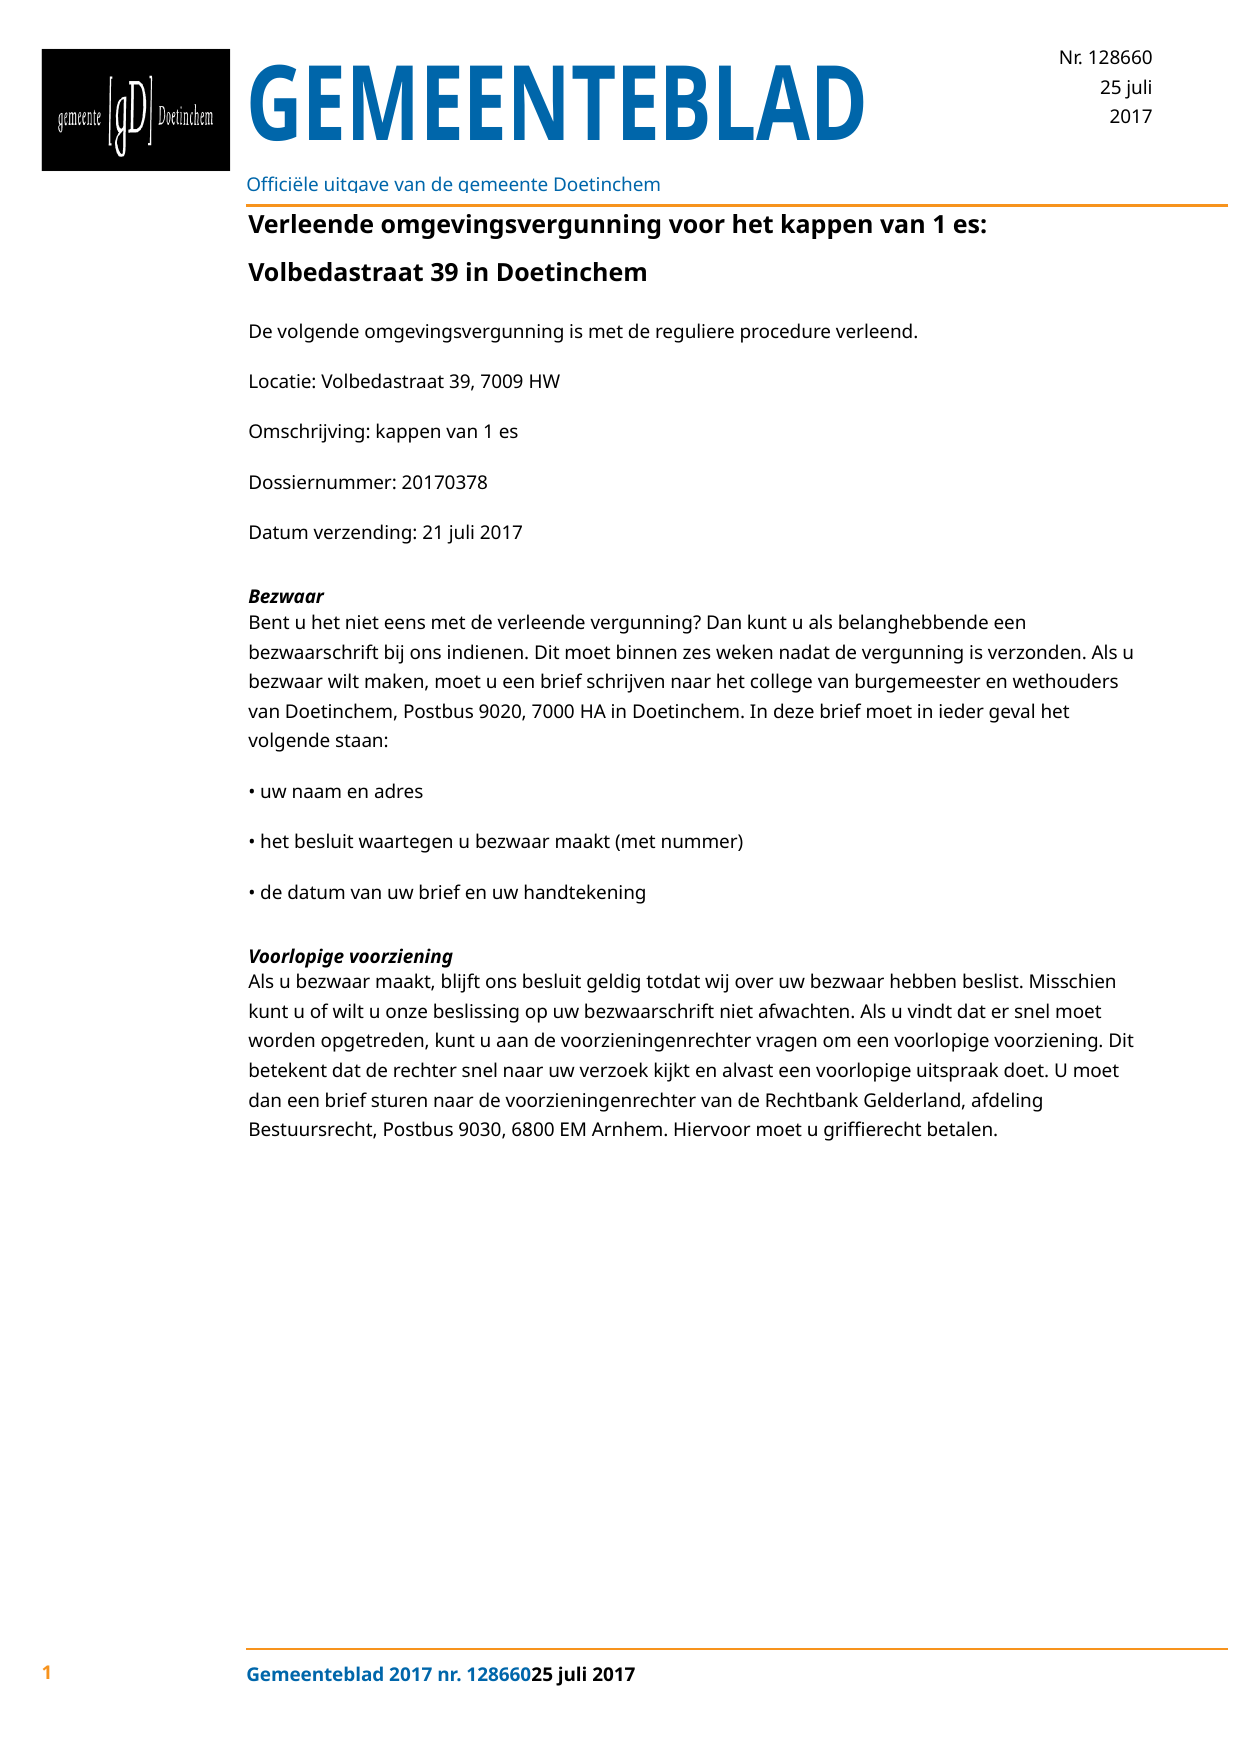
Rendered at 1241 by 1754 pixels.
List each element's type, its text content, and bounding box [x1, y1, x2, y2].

picture [41, 47, 231, 172]
text Dossiernummer: 20170378 [248, 469, 1152, 495]
text Verleende omgevingsvergunning voor het kappen van 1 es: Volbedastraat 39 in Doetinchem [248, 207, 1152, 288]
text Locatie: Volbedastraat 39, 7009 HW [248, 368, 1152, 394]
text Bezwaar [248, 583, 1152, 609]
text Omschrijving: kappen van 1 es [248, 419, 1152, 444]
text • het besluit waartegen u bezwaar maakt (met nummer) [248, 828, 1152, 854]
text • de datum van uw brief en uw handtekening [248, 879, 1152, 904]
text Datum verzending: 21 juli 2017 [248, 519, 1152, 545]
text • uw naam en adres [248, 778, 1152, 804]
text Als u bezwaar maakt, blijft ons besluit geldig totdat wij over uw bezwaar hebben beslist. Misschien kunt u of wilt u onze beslissing op uw bezwaarschrift niet afwachten. Als u vindt dat er snel moet worden opgetreden, kunt u aan de voorzieningenrechter vragen om een voorlopige voorziening. Dit betekent dat de rechter snel naar uw verzoek kijkt en alvast een voorlopige uitspraak doet. U moet dan een brief sturen naar de voorzieningenrechter van de Rechtbank Gelderland, afdeling Bestuursrecht, Postbus 9030, 6800 EM Arnhem. Hiervoor moet u griffierecht betalen. [248, 968, 1152, 1142]
text De volgende omgevingsvergunning is met de reguliere procedure verleend. [248, 318, 1152, 344]
text Bent u het niet eens met de verleende vergunning? Dan kunt u als belanghebbende een bezwaarschrift bij ons indienen. Dit moet binnen zes weken nadat de vergunning is verzonden. Als u bezwaar wilt maken, moet u een brief schrijven naar het college van burgemeester en wethouders van Doetinchem, Postbus 9020, 7000 HA in Doetinchem. In deze brief moet in ieder geval het volgende staan: [248, 609, 1152, 753]
text Voorlopige voorziening [248, 943, 1152, 968]
